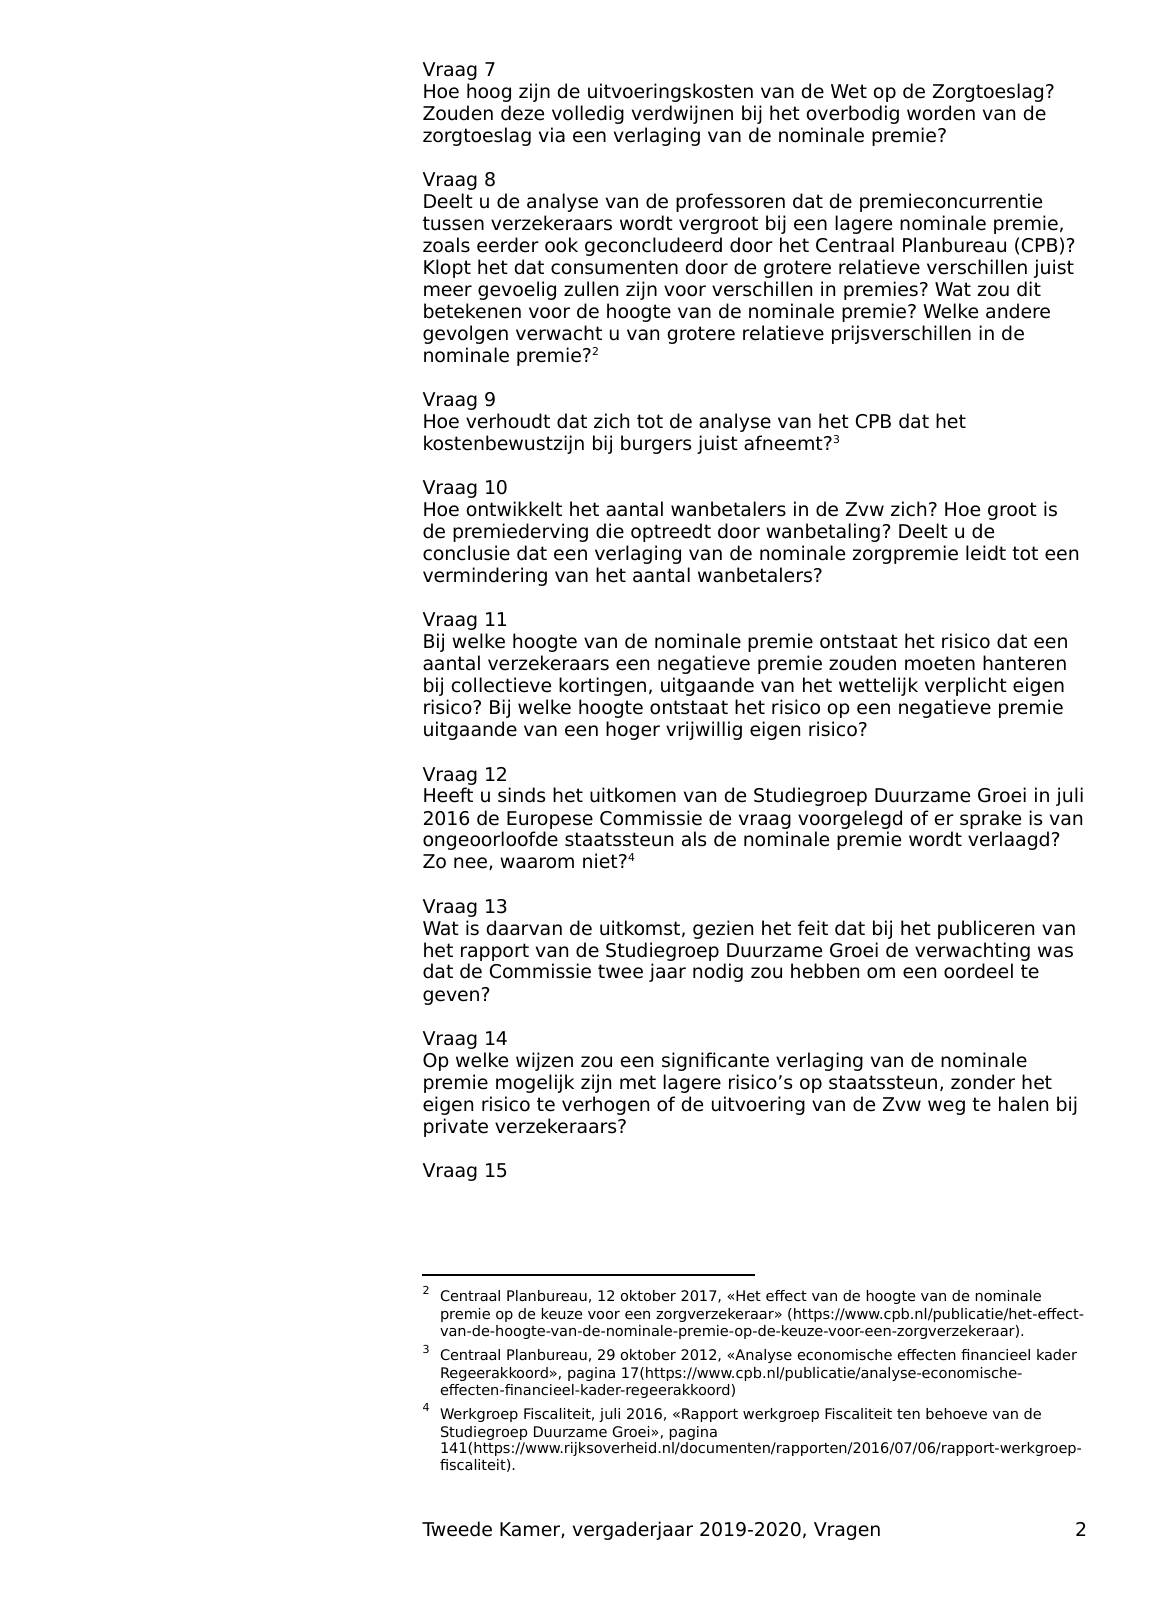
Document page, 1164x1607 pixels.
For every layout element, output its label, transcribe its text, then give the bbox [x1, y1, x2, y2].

text Heeft u sinds het uitkomen van de Studiegroep Duurzame Groei in juli 2016 de Europese Commissie de vraag voorgelegd of er sprake is van ongeoorloofde staatssteun als de nominale premie wordt verlaagd? Zo nee, waarom niet? [422, 785, 1087, 873]
text Vraag 11 [422, 609, 1087, 631]
text Vraag 9 [422, 389, 1087, 411]
text Vraag 8 [422, 169, 1087, 191]
text Hoe hoog zijn de uitvoeringskosten van de Wet op de Zorgtoeslag? Zouden deze volledig verdwijnen bij het overbodig worden van de zorgtoeslag via een verlaging van de nominale premie? [422, 81, 1087, 147]
text Centraal Planbureau, 29 oktober 2012, «Analyse economische effecten financieel kader Regeerakkoord», pagina 17(https://www.cpb.nl/publicatie/analyse-economische-effecten-financieel-kader-regeerakkoord) [422, 1343, 1087, 1399]
text Hoe verhoudt dat zich tot de analyse van het CPB dat het kostenbewustzijn bij burgers juist afneemt? [422, 411, 1087, 455]
text Vraag 7 [422, 59, 1087, 81]
text Vraag 13 [422, 896, 1087, 917]
text Vraag 15 [422, 1160, 1087, 1182]
text Hoe ontwikkelt het aantal wanbetalers in de Zvw zich? Hoe groot is de premiederving die optreedt door wanbetaling? Deelt u de conclusie dat een verlaging van de nominale zorgpremie leidt tot een vermindering van het aantal wanbetalers? [422, 499, 1087, 587]
text Werkgroep Fiscaliteit, juli 2016, «Rapport werkgroep Fiscaliteit ten behoeve van de Studiegroep Duurzame Groei», pagina 141(https://www.rijksoverheid.nl/documenten/rapporten/2016/07/06/rapport-werkgroep-fiscaliteit). [422, 1402, 1087, 1474]
text Vraag 14 [422, 1028, 1087, 1049]
text Wat is daarvan de uitkomst, gezien het feit dat bij het publiceren van het rapport van de Studiegroep Duurzame Groei de verwachting was dat de Commissie twee jaar nodig zou hebben om een oordeel te geven? [422, 917, 1087, 1005]
text Vraag 12 [422, 763, 1087, 785]
text Deelt u de analyse van de professoren dat de premieconcurrentie tussen verzekeraars wordt vergroot bij een lagere nominale premie, zoals eerder ook geconcludeerd door het Centraal Planbureau (CPB)? Klopt het dat consumenten door de grotere relatieve verschillen juist meer gevoelig zullen zijn voor verschillen in premies? Wat zou dit betekenen voor de hoogte van de nominale premie? Welke andere gevolgen verwacht u van grotere relatieve prijsverschillen in de nominale premie? [422, 191, 1087, 367]
text Centraal Planbureau, 12 oktober 2017, «Het effect van de hoogte van de nominale premie op de keuze voor een zorgverzekeraar» (https://www.cpb.nl/publicatie/het-effect-van-de-hoogte-van-de-nominale-premie-op-de-keuze-voor-een-zorgverzekeraar). [422, 1284, 1087, 1340]
text Vraag 10 [422, 477, 1087, 499]
text Op welke wijzen zou een significante verlaging van de nominale premie mogelijk zijn met lagere risico’s op staatssteun, zonder het eigen risico te verhogen of de uitvoering van de Zvw weg te halen bij private verzekeraars? [422, 1049, 1087, 1137]
text Bij welke hoogte van de nominale premie ontstaat het risico dat een aantal verzekeraars een negatieve premie zouden moeten hanteren bij collectieve kortingen, uitgaande van het wettelijk verplicht eigen risico? Bij welke hoogte ontstaat het risico op een negatieve premie uitgaande van een hoger vrijwillig eigen risico? [422, 631, 1087, 741]
